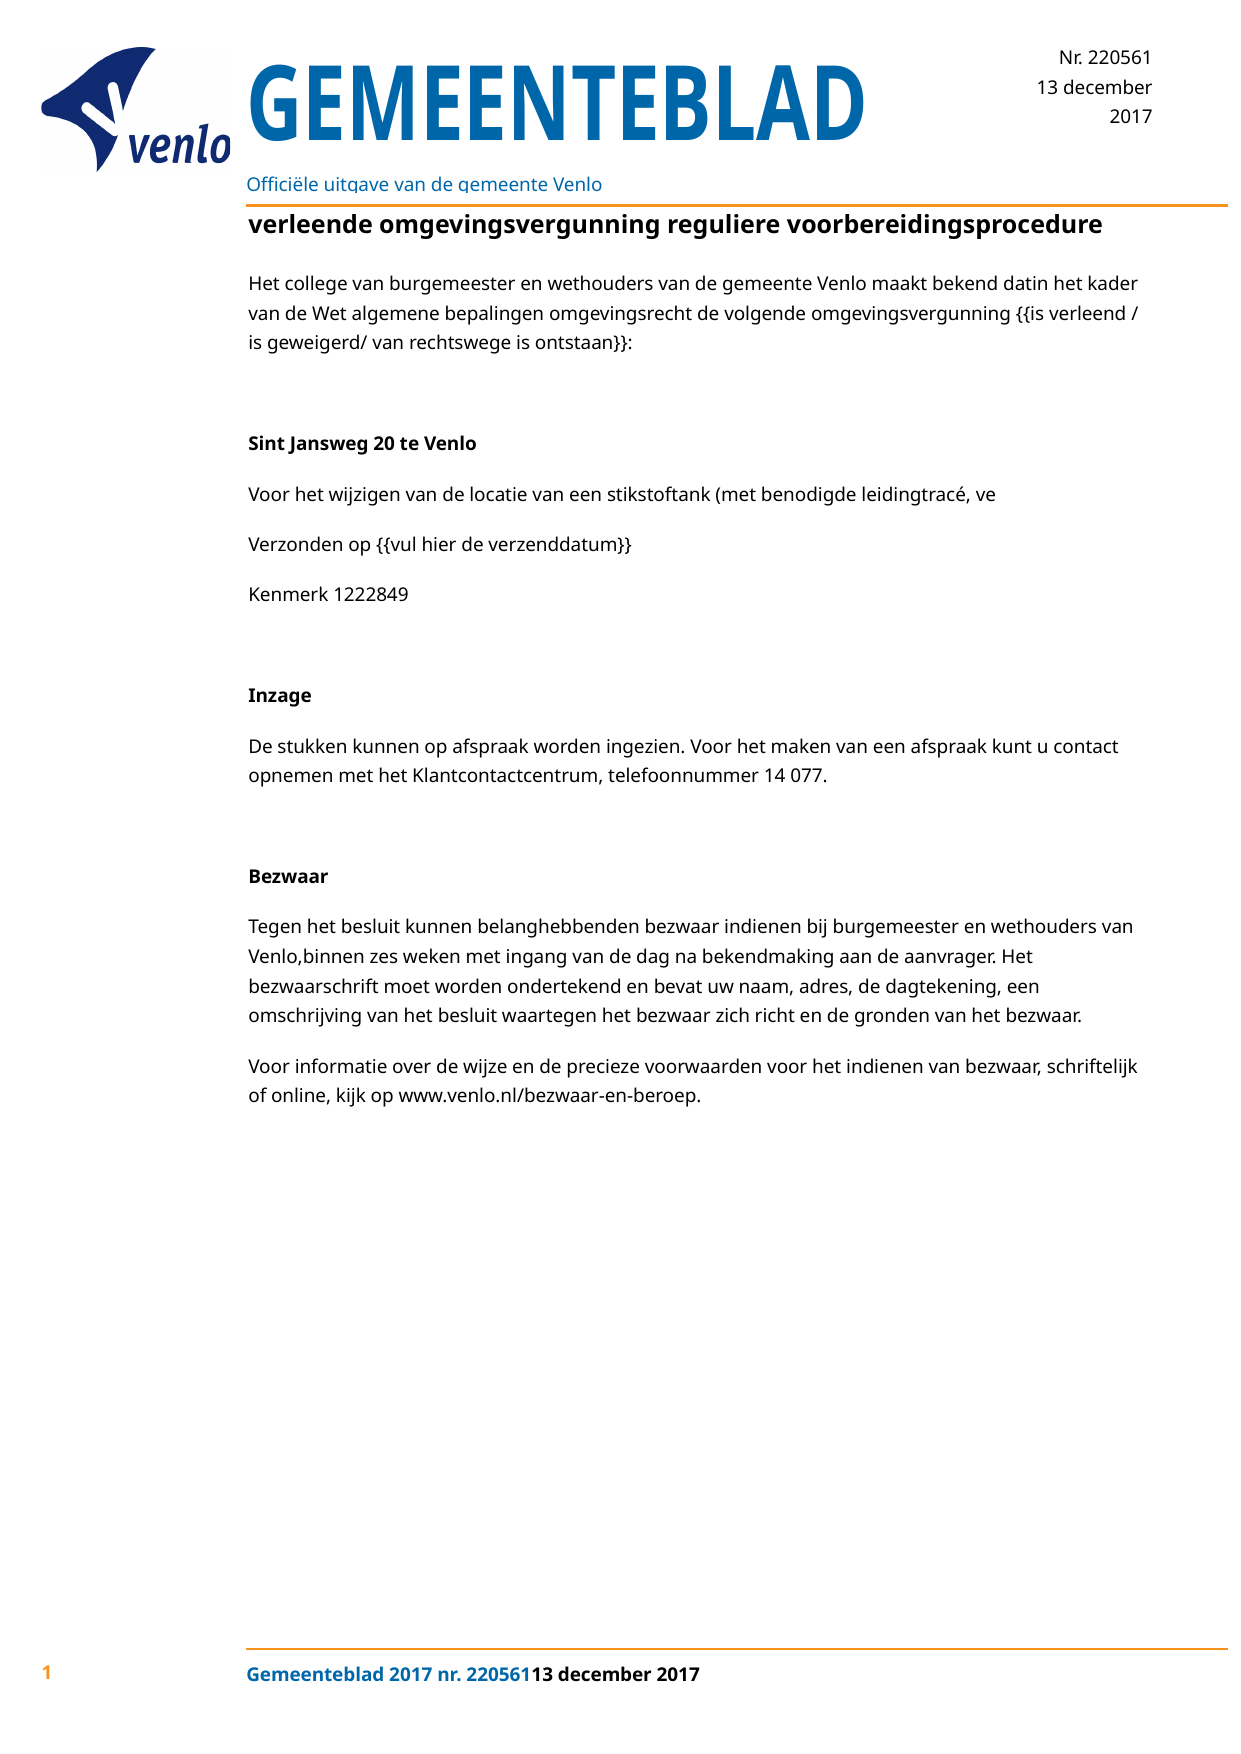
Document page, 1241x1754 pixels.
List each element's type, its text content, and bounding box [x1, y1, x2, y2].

text De stukken kunnen op afspraak worden ingezien. Voor het maken van een afspraak kunt u contact opnemen met het Klantcontactcentrum, telefoonnummer 14 077. [248, 733, 1152, 788]
text verleende omgevingsvergunning reguliere voorbereidingsprocedure [248, 207, 1152, 241]
text Verzonden op {{vul hier de verzenddatum}} [248, 531, 1152, 557]
text Bezwaar [248, 863, 1152, 889]
text Sint Jansweg 20 te Venlo [248, 430, 1152, 456]
text Inzage [248, 682, 1152, 708]
text Tegen het besluit kunnen belanghebbenden bezwaar indienen bij burgemeester en wethouders van Venlo,binnen zes weken met ingang van de dag na bekendmaking aan de aanvrager. Het bezwaarschrift moet worden ondertekend en bevat uw naam, adres, de dagtekening, een omschrijving van het besluit waartegen het bezwaar zich richt en de gronden van het bezwaar. [248, 914, 1152, 1028]
text Voor informatie over de wijze en de precieze voorwaarden voor het indienen van bezwaar, schriftelijk of online, kijk op www.venlo.nl/bezwaar-en-beroep. [248, 1053, 1152, 1108]
picture [41, 47, 231, 172]
text Voor het wijzigen van de locatie van een stikstoftank (met benodigde leidingtracé, ve [248, 481, 1152, 506]
text Het college van burgemeester en wethouders van de gemeente Venlo maakt bekend datin het kader van de Wet algemene bepalingen omgevingsrecht de volgende omgevingsvergunning {{is verleend / is geweigerd/ van rechtswege is ontstaan}}: [248, 270, 1152, 355]
text Kenmerk 1222849 [248, 582, 1152, 607]
